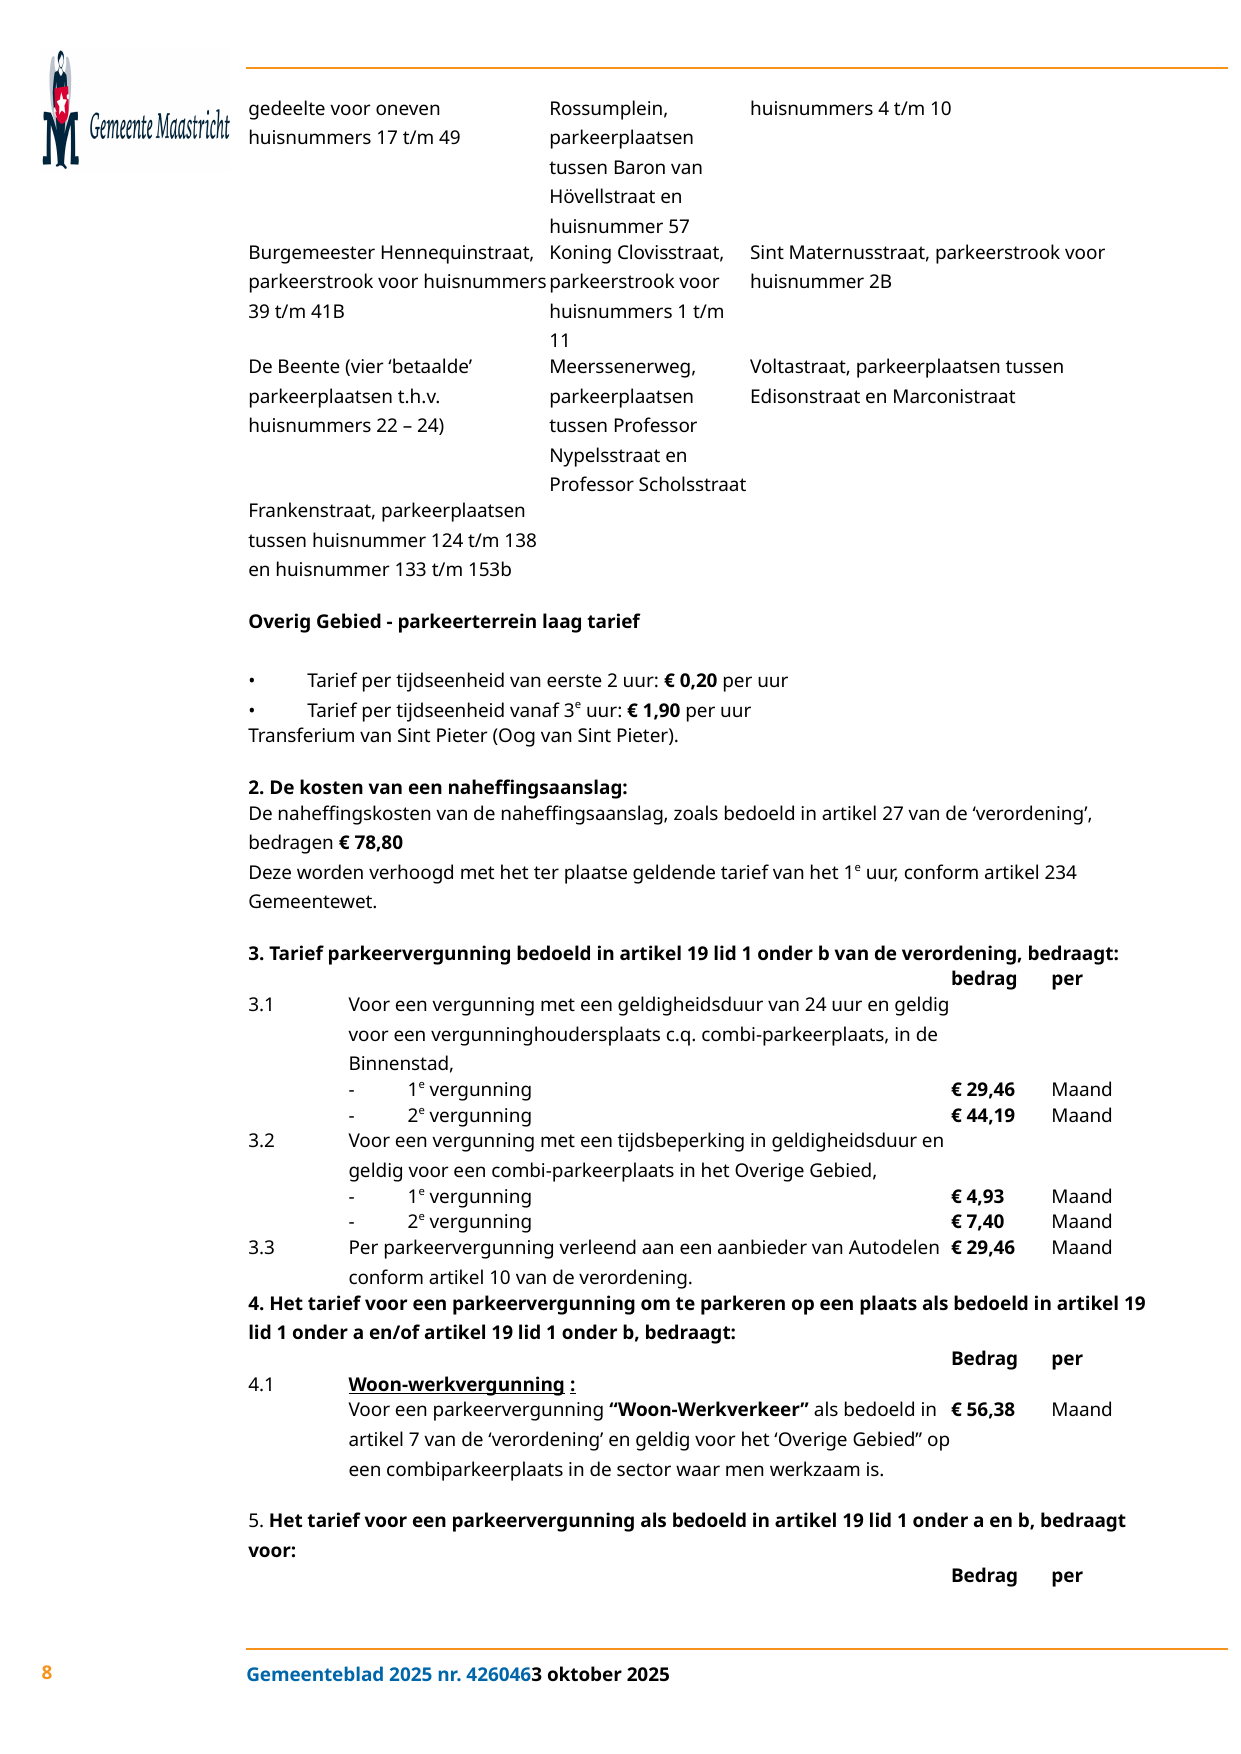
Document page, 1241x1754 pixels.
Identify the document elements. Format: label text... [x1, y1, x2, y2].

table_cell De naheffingskosten van de naheffingsaanslag, zoals bedoeld in artikel 27 van de ‘verordening’, bedragen € 78,80 Deze worden verhoogd met het ter plaatse geldende tarief van het 1e uur, conform artikel 234 Gemeentewet. [248, 800, 1152, 914]
table_cell 1e vergunning [348, 1076, 951, 1102]
table_cell 1e vergunning [348, 1183, 951, 1209]
table_cell 2e vergunning [348, 1209, 951, 1234]
table_cell 2e vergunning [348, 1102, 951, 1128]
table_cell 3.1 [248, 991, 348, 1128]
table_cell € 29,46 [951, 1076, 1051, 1102]
table_cell [750, 498, 1152, 582]
table_cell [248, 748, 1152, 774]
table_cell 4.1 [248, 1371, 348, 1481]
table_cell Bedrag [951, 1345, 1051, 1371]
picture [41, 47, 231, 172]
table_cell Per parkeervergunning verleend aan een aanbieder van Autodelen conform artikel 10 van de verordening. [348, 1235, 951, 1290]
table_cell Frankenstraat, parkeerplaatsen tussen huisnummer 124 t/m 138 en huisnummer 133 t/m 153b [248, 498, 549, 582]
table_cell Voor een vergunning met een geldigheidsduur van 24 uur en geldig voor een vergunninghoudersplaats c.q. combi-parkeerplaats, in de Binnenstad, [348, 991, 951, 1076]
table_cell [348, 1345, 951, 1371]
table_cell Woon-werkvergunning : [348, 1371, 951, 1397]
table_cell 4. Het tarief voor een parkeervergunning om te parkeren op een plaats als bedoeld in artikel 19 lid 1 onder a en/of artikel 19 lid 1 onder b, bedraagt: [248, 1290, 1152, 1345]
table_cell Maand [1051, 1397, 1152, 1481]
table_cell [248, 582, 1152, 608]
table_cell € 4,93 [951, 1183, 1051, 1209]
table_cell [951, 1481, 1051, 1507]
table_cell [1051, 1371, 1152, 1397]
table_cell 3.2 [248, 1128, 348, 1183]
table_cell 3. Tarief parkeervergunning bedoeld in artikel 19 lid 1 onder b van de verordening, bedraagt: [248, 940, 1152, 966]
table_cell [248, 1209, 348, 1234]
table_cell 3.3 [248, 1235, 348, 1290]
table_cell € 44,19 [951, 1102, 1051, 1128]
table_cell [248, 966, 951, 991]
table_cell Burgemeester Hennequinstraat, parkeerstrook voor huisnummers 39 t/m 41B [248, 239, 549, 353]
table_cell [248, 1183, 348, 1209]
table_cell per [1051, 1563, 1152, 1588]
table_cell [951, 1371, 1051, 1397]
table_cell [348, 1563, 951, 1588]
table_cell € 56,38 [951, 1397, 1051, 1481]
table_cell Maand [1051, 1076, 1152, 1102]
table_cell Maand [1051, 1235, 1152, 1290]
table_cell [951, 1128, 1051, 1183]
table_cell [1051, 1481, 1152, 1507]
table_cell Overig Gebied - parkeerterrein laag tarief Tarief per tijdseenheid van eerste 2 uur: € 0,20 per uur Tarief per tijdseenheid vanaf 3e uur: € 1,90 per uur [248, 608, 1152, 722]
table_cell bedrag [951, 966, 1051, 991]
table_cell gedeelte voor oneven huisnummers 17 t/m 49 [248, 95, 549, 239]
table_cell Maand [1051, 1183, 1152, 1209]
table_cell Voor een parkeervergunning “Woon-Werkverkeer” als bedoeld in artikel 7 van de ‘verordening’ en geldig voor het ‘Overige Gebied” op een combiparkeerplaats in de sector waar men werkzaam is. [348, 1397, 951, 1481]
table_cell Maand [1051, 1102, 1152, 1128]
table_cell € 7,40 [951, 1209, 1051, 1234]
table_cell € 29,46 [951, 1235, 1051, 1290]
table_cell [951, 991, 1051, 1076]
table_cell Koning Clovisstraat, parkeerstrook voor huisnummers 1 t/m 11 [549, 239, 750, 353]
table_cell [248, 1481, 348, 1507]
table_cell Meerssenerweg, parkeerplaatsen tussen Professor Nypelsstraat en Professor Scholsstraat [549, 353, 750, 497]
table_cell Bedrag [951, 1563, 1051, 1588]
table_cell [549, 498, 750, 582]
table_cell [348, 1481, 951, 1507]
table_cell [248, 914, 1152, 940]
table_cell 5. Het tarief voor een parkeervergunning als bedoeld in artikel 19 lid 1 onder a en b, bedraagt voor: [248, 1507, 1152, 1562]
table_cell Sint Maternusstraat, parkeerstrook voor huisnummer 2B [750, 239, 1152, 353]
table_cell [1051, 991, 1152, 1076]
table_cell 2. De kosten van een naheffingsaanslag: [248, 774, 1152, 800]
table_cell Maand [1051, 1209, 1152, 1234]
table_cell Rossumplein, parkeerplaatsen tussen Baron van Hövellstraat en huisnummer 57 [549, 95, 750, 239]
table_cell Voor een vergunning met een tijdsbeperking in geldigheidsduur en geldig voor een combi-parkeerplaats in het Overige Gebied, [348, 1128, 951, 1183]
table_cell per [1051, 966, 1152, 991]
table_cell De Beente (vier ‘betaalde’ parkeerplaatsen t.h.v. huisnummers 22 – 24) [248, 353, 549, 497]
table_cell Transferium van Sint Pieter (Oog van Sint Pieter). [248, 723, 1152, 748]
table_cell huisnummers 4 t/m 10 [750, 95, 1152, 239]
table_cell [248, 1345, 348, 1371]
table_cell per [1051, 1345, 1152, 1371]
table_cell Voltastraat, parkeerplaatsen tussen Edisonstraat en Marconistraat [750, 353, 1152, 497]
table_cell [248, 1563, 348, 1588]
table_cell [1051, 1128, 1152, 1183]
